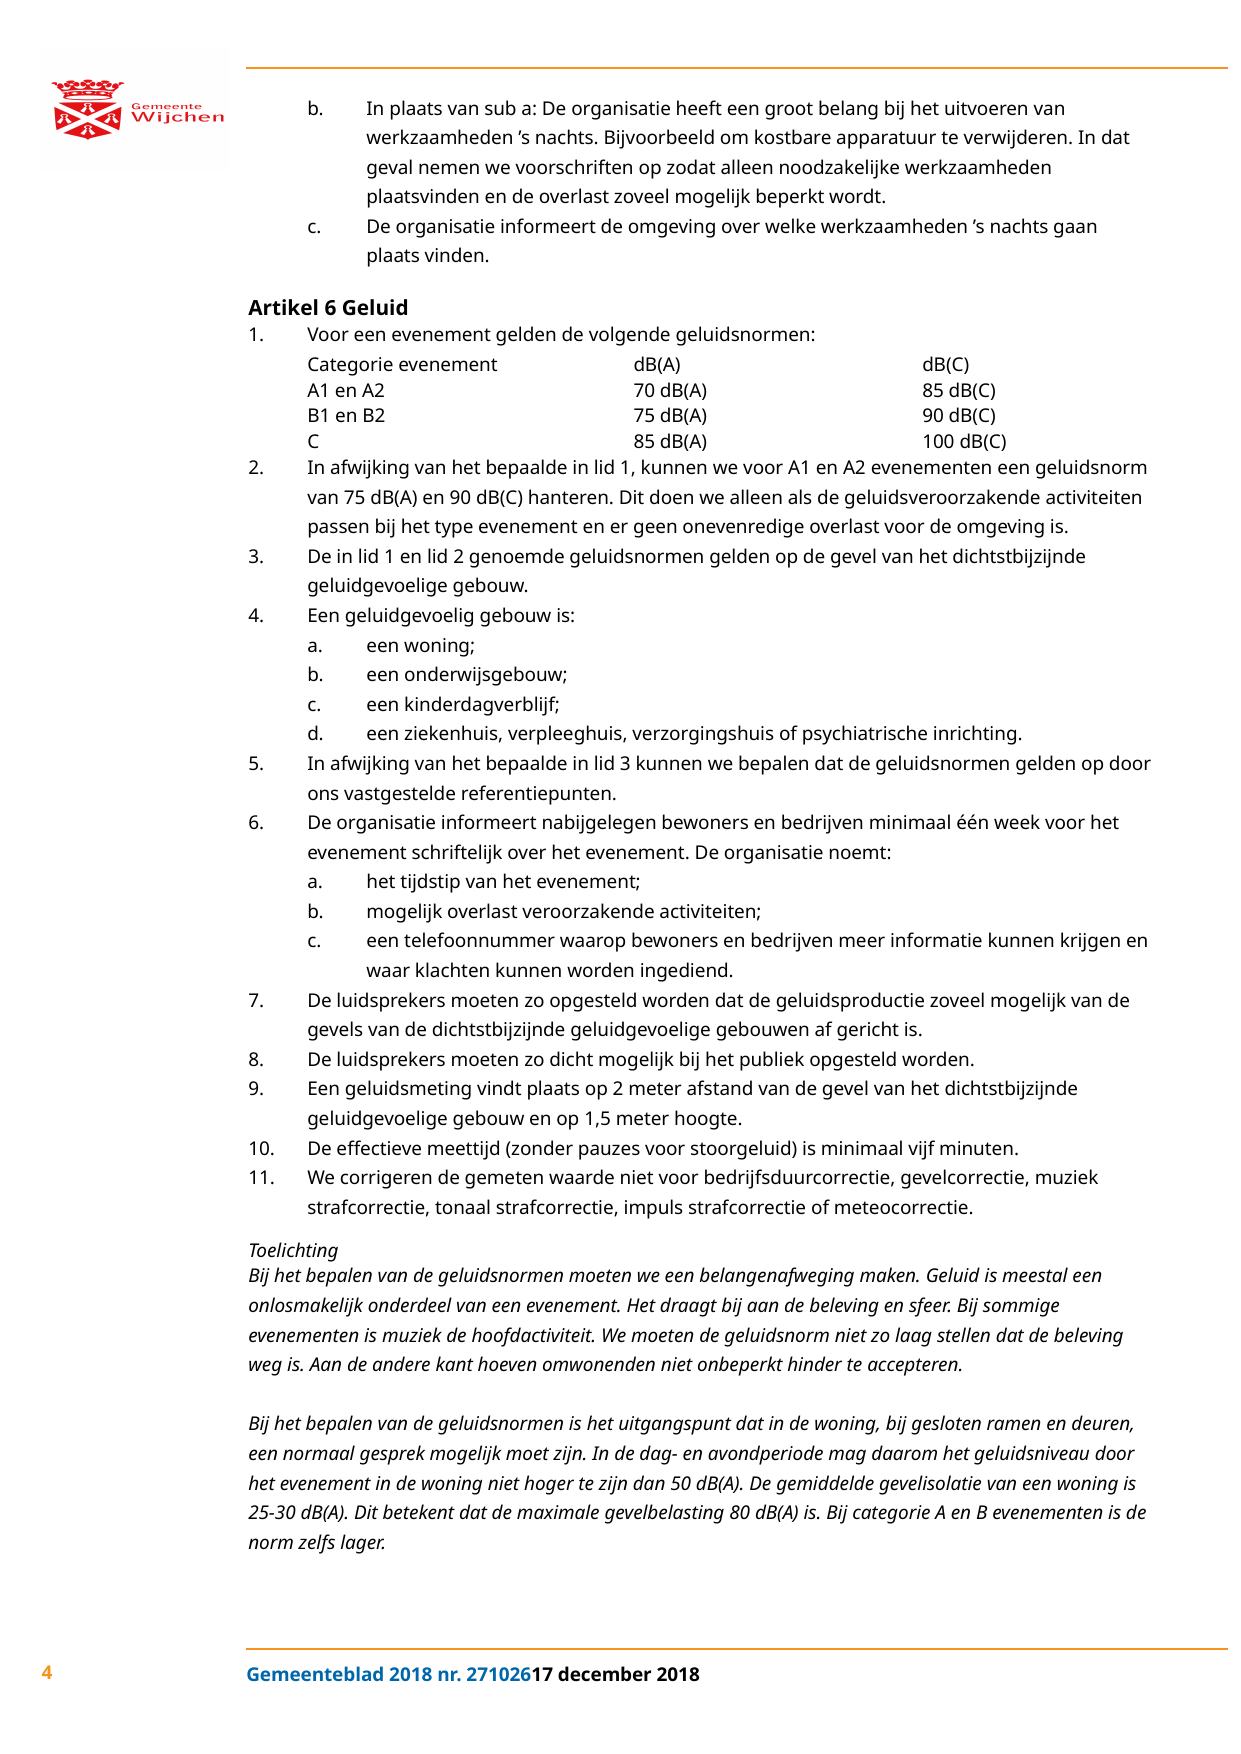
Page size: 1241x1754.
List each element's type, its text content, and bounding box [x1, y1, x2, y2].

table_cell A1 en A2 [307, 377, 633, 403]
list een telefoonnummer waarop bewoners en bedrijven meer informatie kunnen krijgen en waar klachten kunnen worden ingediend. [307, 928, 1152, 983]
table_cell C [307, 429, 633, 454]
list De organisatie informeert nabijgelegen bewoners en bedrijven minimaal één week voor het evenement schriftelijk over het evenement. De organisatie noemt: [248, 809, 1152, 864]
table_cell 70 dB(A) [633, 377, 922, 403]
list Een geluidgevoelig gebouw is: [248, 602, 1152, 628]
list mogelijk overlast veroorzakende activiteiten; [307, 898, 1152, 924]
list een onderwijsgebouw; [307, 661, 1152, 687]
list Een geluidsmeting vindt plaats op 2 meter afstand van de gevel van het dichtstbijzijnde geluidgevoelige gebouw en op 1,5 meter hoogte. [248, 1076, 1152, 1131]
list een woning; [307, 632, 1152, 657]
picture [41, 47, 231, 172]
table_cell 75 dB(A) [633, 403, 922, 428]
table_cell 85 dB(A) [633, 429, 922, 454]
text Toelichting [248, 1237, 1152, 1263]
table_header Categorie evenement [307, 351, 633, 377]
table_cell 100 dB(C) [922, 429, 1211, 454]
list De luidsprekers moeten zo opgesteld worden dat de geluidsproductie zoveel mogelijk van de gevels van de dichtstbijzijnde geluidgevoelige gebouwen af gericht is. [248, 987, 1152, 1042]
list het tijdstip van het evenement; [307, 868, 1152, 894]
text Artikel 6 Geluid [248, 293, 1152, 322]
text Bij het bepalen van de geluidsnormen is het uitgangspunt dat in de woning, bij gesloten ramen en deuren, een normaal gesprek mogelijk moet zijn. In de dag- en avondperiode mag daarom het geluidsniveau door het evenement in de woning niet hoger te zijn dan 50 dB(A). De gemiddelde gevelisolatie van een woning is 25-30 dB(A). Dit betekent dat de maximale gevelbelasting 80 dB(A) is. Bij categorie A en B evenementen is de norm zelfs lager. [248, 1411, 1152, 1555]
table_cell B1 en B2 [307, 403, 633, 428]
list In afwijking van het bepaalde in lid 1, kunnen we voor A1 en A2 evenementen een geluidsnorm van 75 dB(A) en 90 dB(C) hanteren. Dit doen we alleen als de geluidsveroorzakende activiteiten passen bij het type evenement en er geen onevenredige overlast voor de omgeving is. [248, 454, 1152, 539]
list In afwijking van het bepaalde in lid 3 kunnen we bepalen dat de geluidsnormen gelden op door ons vastgestelde referentiepunten. [248, 750, 1152, 805]
list een ziekenhuis, verpleeghuis, verzorgingshuis of psychiatrische inrichting. [307, 721, 1152, 746]
list De organisatie informeert de omgeving over welke werkzaamheden ’s nachts gaan plaats vinden. [307, 213, 1152, 268]
list De effectieve meettijd (zonder pauzes voor stoorgeluid) is minimaal vijf minuten. [248, 1135, 1152, 1160]
table_header dB(A) [633, 351, 922, 377]
table_header dB(C) [922, 351, 1211, 377]
list We corrigeren de gemeten waarde niet voor bedrijfsduurcorrectie, gevelcorrectie, muziek strafcorrectie, tonaal strafcorrectie, impuls strafcorrectie of meteocorrectie. [248, 1164, 1152, 1219]
list De luidsprekers moeten zo dicht mogelijk bij het publiek opgesteld worden. [248, 1046, 1152, 1072]
table_cell 90 dB(C) [922, 403, 1211, 428]
list Voor een evenement gelden de volgende geluidsnormen: [248, 322, 1152, 347]
list In plaats van sub a: De organisatie heeft een groot belang bij het uitvoeren van werkzaamheden ’s nachts. Bijvoorbeeld om kostbare apparatuur te verwijderen. In dat geval nemen we voorschriften op zodat alleen noodzakelijke werkzaamheden plaatsvinden en de overlast zoveel mogelijk beperkt wordt. [307, 95, 1152, 209]
list De in lid 1 en lid 2 genoemde geluidsnormen gelden op de gevel van het dichtstbijzijnde geluidgevoelige gebouw. [248, 543, 1152, 598]
text Bij het bepalen van de geluidsnormen moeten we een belangenafweging maken. Geluid is meestal een onlosmakelijk onderdeel van een evenement. Het draagt bij aan de beleving en sfeer. Bij sommige evenementen is muziek de hoofdactiviteit. We moeten de geluidsnorm niet zo laag stellen dat de beleving weg is. Aan de andere kant hoeven omwonenden niet onbeperkt hinder te accepteren. [248, 1263, 1152, 1377]
list een kinderdagverblijf; [307, 691, 1152, 717]
table_cell 85 dB(C) [922, 377, 1211, 403]
